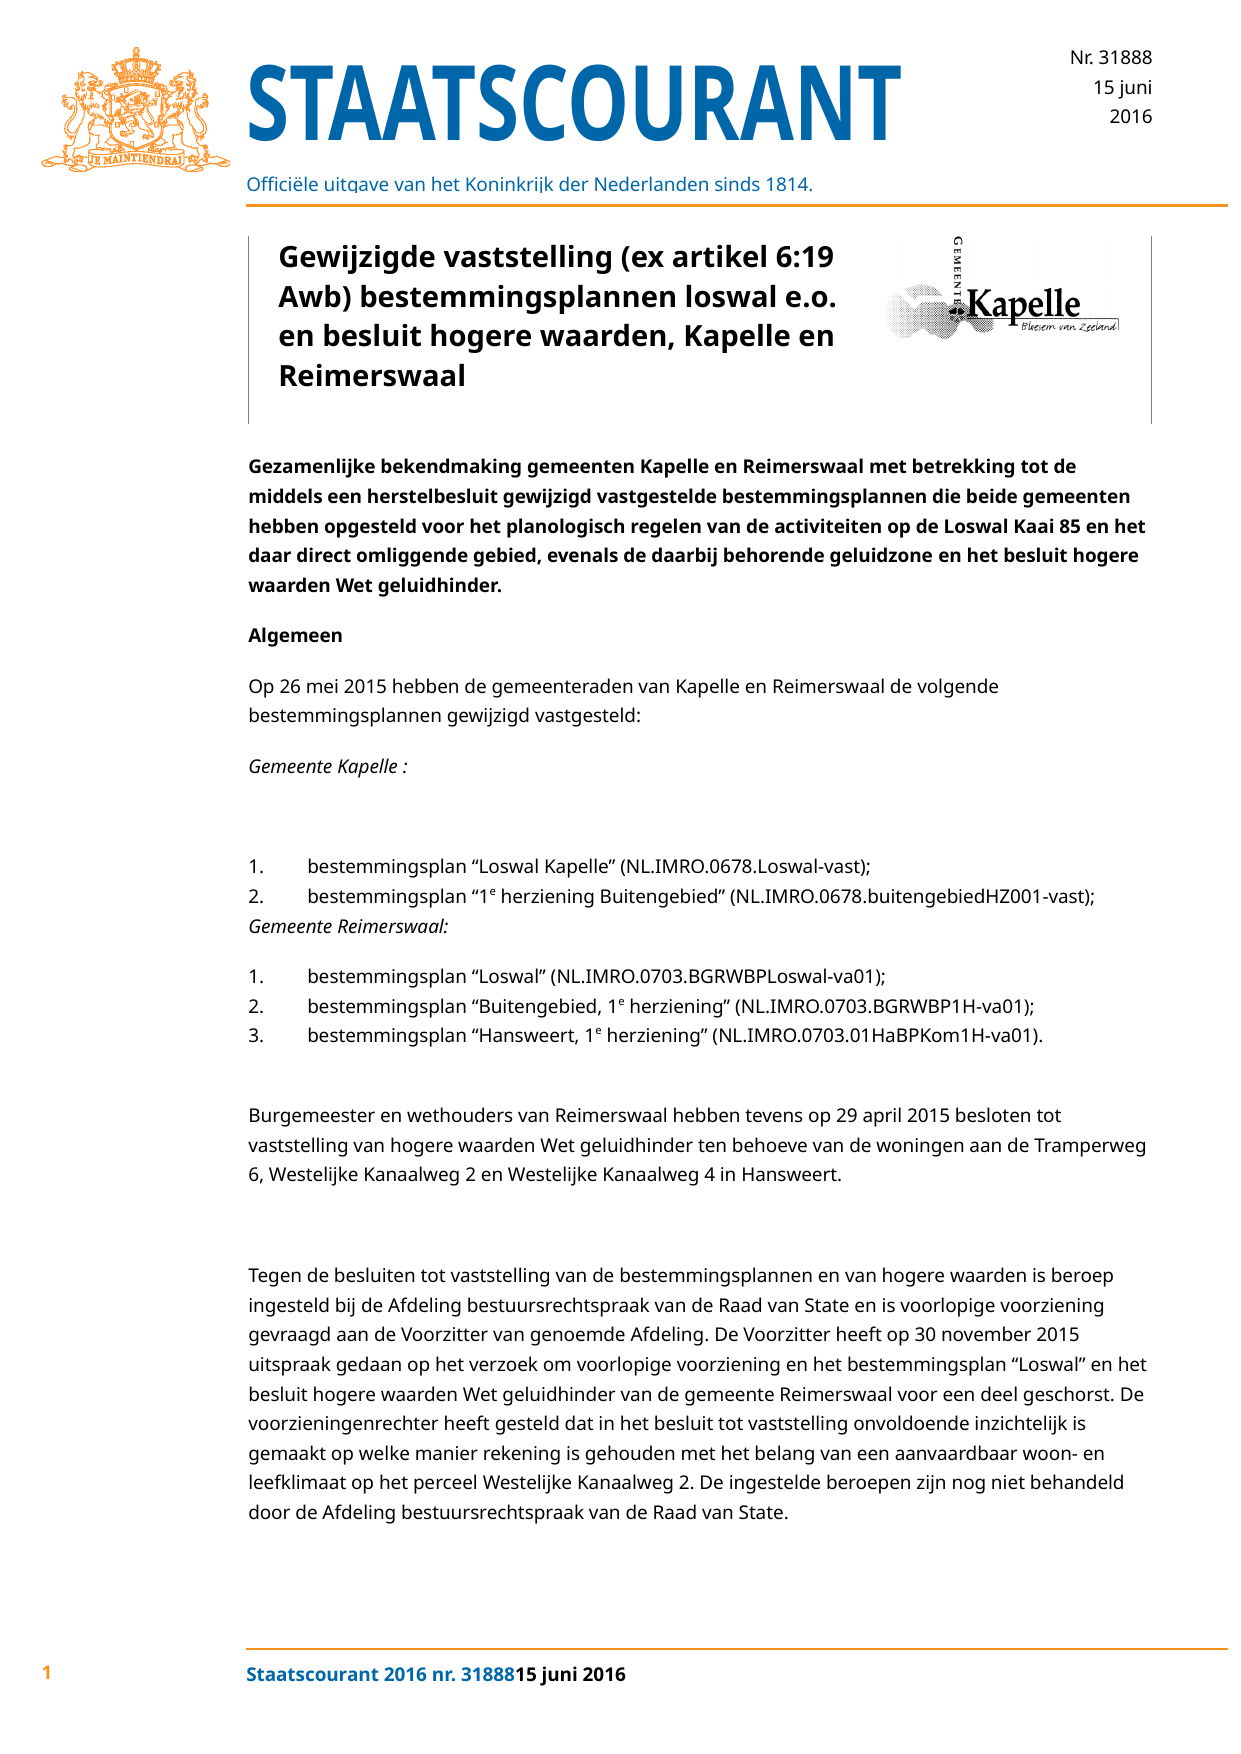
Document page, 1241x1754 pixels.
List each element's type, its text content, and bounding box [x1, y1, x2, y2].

text Op 26 mei 2015 hebben de gemeenteraden van Kapelle en Reimerswaal de volgende bestemmingsplannen gewijzigd vastgesteld: [248, 673, 1152, 728]
text Gemeente Reimerswaal: [248, 913, 1152, 938]
picture [882, 236, 1119, 340]
text Gemeente Kapelle : [248, 753, 1152, 778]
table_header [1119, 236, 1151, 339]
text Tegen de besluiten tot vaststelling van de bestemmingsplannen en van hogere waarden is beroep ingesteld bij de Afdeling bestuursrechtspraak van de Raad van State en is voorlopige voorziening gevraagd aan de Voorzitter van genoemde Afdeling. De Voorzitter heeft op 30 november 2015 uitspraak gedaan op het verzoek om voorlopige voorziening en het bestemmingsplan “Loswal” en het besluit hogere waarden Wet geluidhinder van de gemeente Reimerswaal voor een deel geschorst. De voorzieningenrechter heeft gesteld dat in het besluit tot vaststelling onvoldoende inzichtelijk is gemaakt op welke manier rekening is gehouden met het belang van een aanvaardbaar woon- en leefklimaat op het perceel Westelijke Kanaalweg 2. De ingestelde beroepen zijn nog niet behandeld door de Afdeling bestuursrechtspraak van de Raad van State. [248, 1262, 1152, 1525]
list bestemmingsplan “Loswal” (NL.IMRO.0703.BGRWBPLoswal-va01); [248, 963, 1152, 989]
table_header Gewijzigde vaststelling (ex artikel 6:19 Awb) bestemmingsplannen loswal e.o. en besluit hogere waarden, Kapelle en Reimerswaal [249, 236, 850, 424]
text Burgemeester en wethouders van Reimerswaal hebben tevens op 29 april 2015 besloten tot vaststelling van hogere waarden Wet geluidhinder ten behoeve van de woningen aan de Tramperweg 6, Westelijke Kanaalweg 2 en Westelijke Kanaalweg 4 in Hansweert. [248, 1102, 1152, 1187]
table_header [850, 236, 882, 339]
table_header [850, 340, 1151, 424]
list bestemmingsplan “Buitengebied, 1e herziening” (NL.IMRO.0703.BGRWBP1H-va01); [248, 993, 1152, 1018]
text Algemeen [248, 622, 1152, 648]
list bestemmingsplan “Loswal Kapelle” (NL.IMRO.0678.Loswal-vast); [248, 854, 1152, 879]
picture [41, 47, 231, 172]
list bestemmingsplan “Hansweert, 1e herziening” (NL.IMRO.0703.01HaBPKom1H-va01). [248, 1022, 1152, 1048]
list bestemmingsplan “1e herziening Buitengebied” (NL.IMRO.0678.buitengebiedHZ001-vast); [248, 883, 1152, 909]
text Gezamenlijke bekendmaking gemeenten Kapelle en Reimerswaal met betrekking tot de middels een herstelbesluit gewijzigd vastgestelde bestemmingsplannen die beide gemeenten hebben opgesteld voor het planologisch regelen van de activiteiten op de Loswal Kaai 85 en het daar direct omliggende gebied, evenals de daarbij behorende geluidzone en het besluit hogere waarden Wet geluidhinder. [248, 454, 1152, 598]
